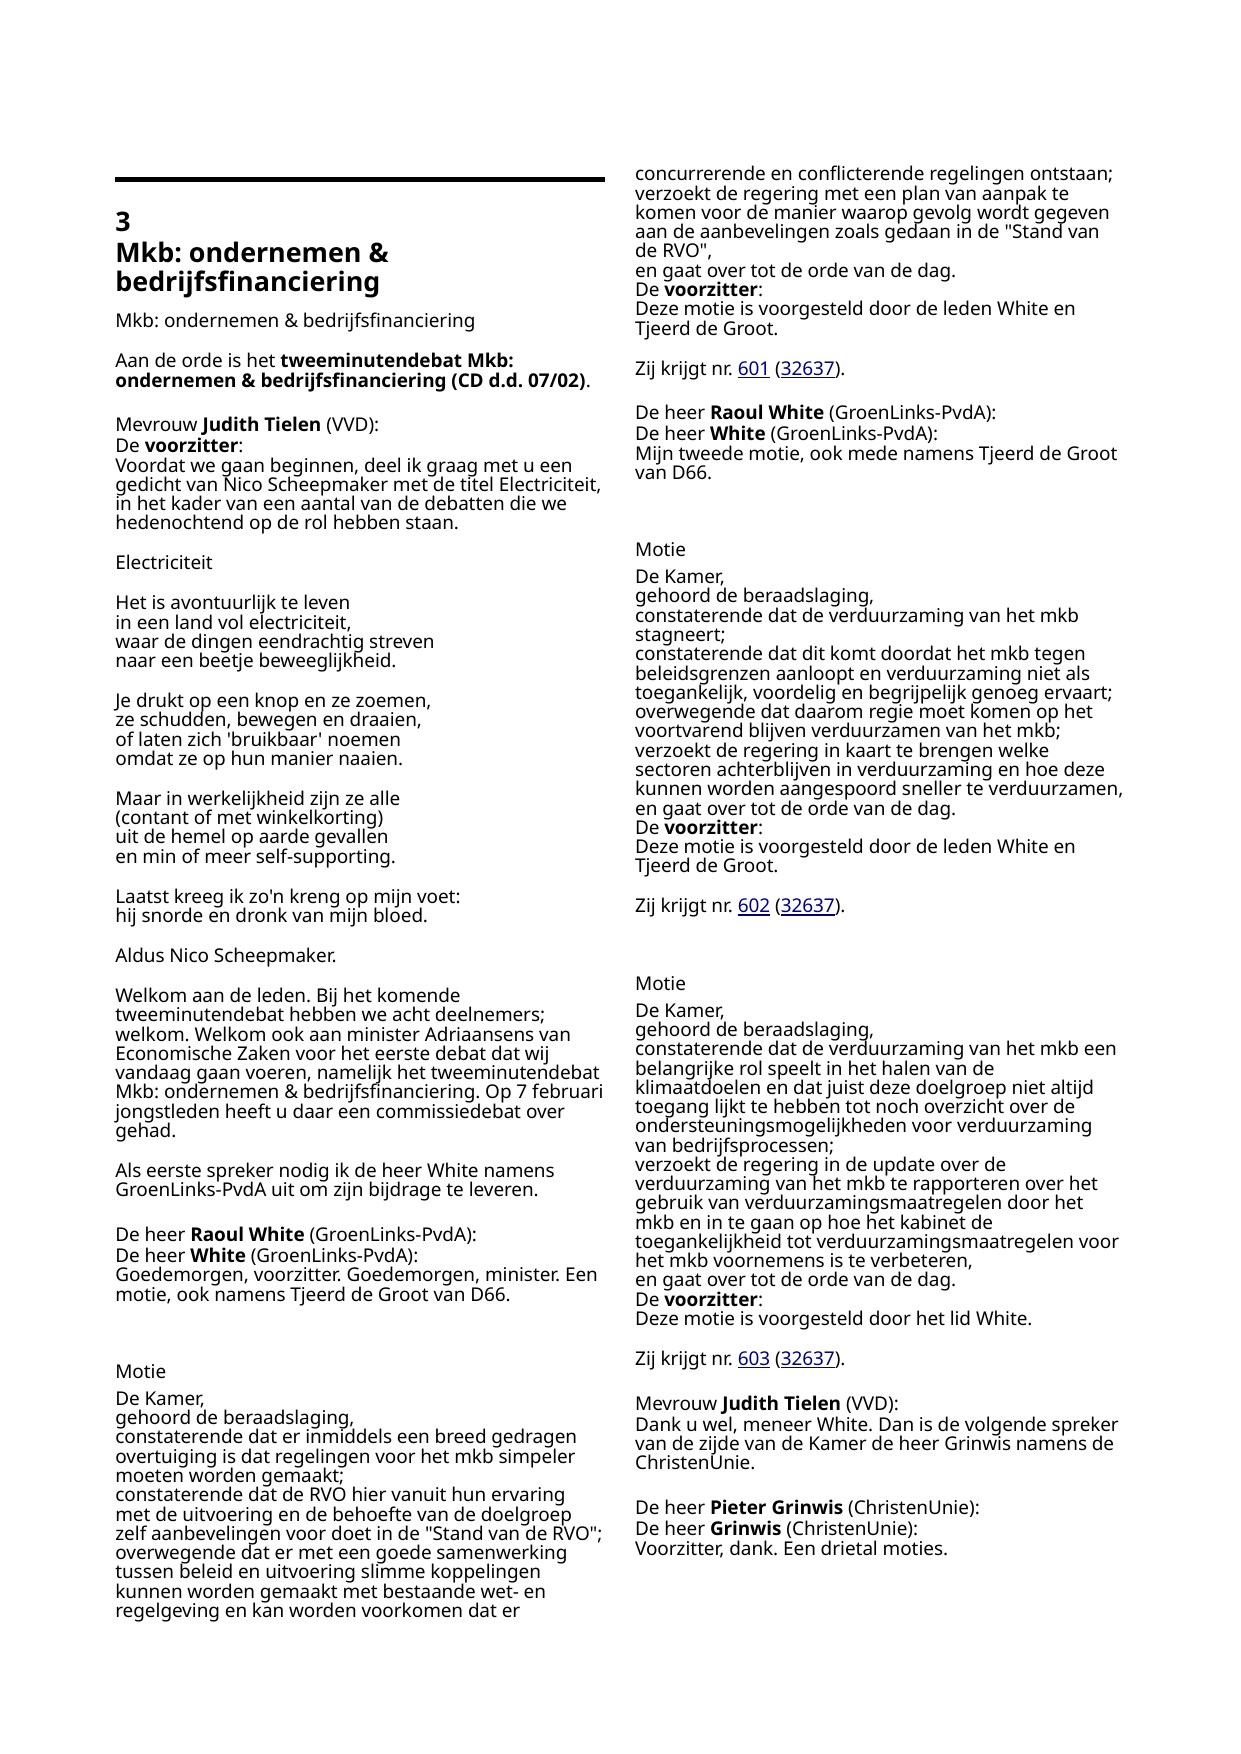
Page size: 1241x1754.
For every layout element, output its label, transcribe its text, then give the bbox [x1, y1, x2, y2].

text verzoekt de regering met een plan van aanpak te komen voor de manier waarop gevolg wordt gegeven aan de aanbevelingen zoals gedaan in de "Stand van de RVO", [635, 184, 1125, 262]
text De heer Raoul White (GroenLinks-PvdA): [115, 1221, 605, 1247]
text uit de hemel op aarde gevallen [115, 828, 605, 848]
text De Kamer, [115, 1390, 605, 1409]
text Mkb: ondernemen & bedrijfsfinanciering [115, 312, 605, 332]
text Motie [635, 537, 1125, 562]
text overwegende dat er met een goede samenwerking tussen beleid en uitvoering slimme koppelingen kunnen worden gemaakt met bestaande wet- en regelgeving en kan worden voorkomen dat er [115, 1544, 605, 1621]
text omdat ze op hun manier naaien. [115, 750, 605, 769]
text en min of meer self-supporting. [115, 848, 605, 867]
text Dank u wel, meneer White. Dan is de volgende spreker van de zijde van de Kamer de heer Grinwis namens de ChristenUnie. [635, 1416, 1125, 1474]
text constaterende dat de verduurzaming van het mkb stagneert; [635, 607, 1125, 645]
text Welkom aan de leden. Bij het komende tweeminutendebat hebben we acht deelnemers; welkom. Welkom ook aan minister Adriaansens van Economische Zaken voor het eerste debat dat wij vandaag gaan voeren, namelijk het tweeminutendebat Mkb: ondernemen & bedrijfsfinanciering. Op 7 februari jongstleden heeft u daar een commissiedebat over gehad. [115, 987, 605, 1141]
text De Kamer, [635, 1002, 1125, 1021]
text Het is avontuurlijk te leven [115, 594, 605, 614]
text Zij krijgt nr. 601 (32637). [635, 359, 1125, 379]
text en gaat over tot de orde van de dag. [635, 1271, 1125, 1291]
text constaterende dat de RVO hier vanuit hun ervaring met de uitvoering en de behoefte van de doelgroep zelf aanbevelingen voor doet in de "Stand van de RVO"; [115, 1486, 605, 1544]
text constaterende dat de verduurzaming van het mkb een belangrijke rol speelt in het halen van de klimaatdoelen en dat juist deze doelgroep niet altijd toegang lijkt te hebben tot noch overzicht over de ondersteuningsmogelijkheden voor verduurzaming van bedrijfsprocessen; [635, 1040, 1125, 1156]
text De heer Raoul White (GroenLinks-PvdA): [635, 399, 1125, 425]
text Mijn tweede motie, ook mede namens Tjeerd de Groot van D66. [635, 444, 1125, 483]
text Aldus Nico Scheepmaker. [115, 947, 605, 966]
text overwegende dat daarom regie moet komen op het voortvarend blijven verduurzamen van het mkb; [635, 703, 1125, 742]
text Deze motie is voorgesteld door het lid White. [635, 1310, 1125, 1329]
text Motie [635, 970, 1125, 996]
text Electriciteit [115, 554, 605, 574]
text concurrerende en conflicterende regelingen ontstaan; [635, 165, 1125, 184]
text De Kamer, [635, 568, 1125, 587]
text verzoekt de regering in kaart te brengen welke sectoren achterblijven in verduurzaming en hoe deze kunnen worden aangespoord sneller te verduurzamen, [635, 742, 1125, 799]
text De voorzitter: [115, 437, 605, 457]
text Mevrouw Judith Tielen (VVD): [635, 1390, 1125, 1416]
text Aan de orde is het tweeminutendebat Mkb: ondernemen & bedrijfsfinanciering (CD d.d. 07/02). [115, 352, 605, 391]
text ze schudden, bewegen en draaien, [115, 711, 605, 731]
text Laatst kreeg ik zo'n kreng op mijn voet: [115, 888, 605, 907]
text en gaat over tot de orde van de dag. [635, 262, 1125, 281]
text Motie [115, 1358, 605, 1384]
text De heer White (GroenLinks-PvdA): [635, 425, 1125, 444]
text De voorzitter: [635, 1291, 1125, 1310]
text constaterende dat er inmiddels een breed gedragen overtuiging is dat regelingen voor het mkb simpeler moeten worden gemaakt; [115, 1428, 605, 1486]
text naar een beetje beweeglijkheid. [115, 652, 605, 671]
text Voorzitter, dank. Een drietal moties. [635, 1539, 1125, 1559]
text De heer Grinwis (ChristenUnie): [635, 1520, 1125, 1539]
text Deze motie is voorgesteld door de leden White en Tjeerd de Groot. [635, 838, 1125, 877]
text Goedemorgen, voorzitter. Goedemorgen, minister. Een motie, ook namens Tjeerd de Groot van D66. [115, 1266, 605, 1305]
text De heer Pieter Grinwis (ChristenUnie): [635, 1494, 1125, 1520]
text Als eerste spreker nodig ik de heer White namens GroenLinks-PvdA uit om zijn bijdrage te leveren. [115, 1162, 605, 1201]
text Zij krijgt nr. 603 (32637). [635, 1350, 1125, 1369]
text gehoord de beraadslaging, [635, 1021, 1125, 1040]
text (contant of met winkelkorting) [115, 809, 605, 828]
text in een land vol electriciteit, [115, 614, 605, 633]
text of laten zich 'bruikbaar' noemen [115, 731, 605, 750]
text Voordat we gaan beginnen, deel ik graag met u een gedicht van Nico Scheepmaker met de titel Electriciteit, in het kader van een aantal van de debatten die we hedenochtend op de rol hebben staan. [115, 457, 605, 534]
text De heer White (GroenLinks-PvdA): [115, 1247, 605, 1266]
text en gaat over tot de orde van de dag. [635, 799, 1125, 819]
text Deze motie is voorgesteld door de leden White en Tjeerd de Groot. [635, 300, 1125, 339]
text waar de dingen eendrachtig streven [115, 633, 605, 652]
text De voorzitter: [635, 819, 1125, 838]
text Mevrouw Judith Tielen (VVD): [115, 412, 605, 437]
text verzoekt de regering in de update over de verduurzaming van het mkb te rapporteren over het gebruik van verduurzamingsmaatregelen door het mkb en in te gaan op hoe het kabinet de toegankelijkheid tot verduurzamingsmaatregelen voor het mkb voornemens is te verbeteren, [635, 1156, 1125, 1271]
text Je drukt op een knop en ze zoemen, [115, 692, 605, 711]
text Maar in werkelijkheid zijn ze alle [115, 790, 605, 809]
text gehoord de beraadslaging, [635, 587, 1125, 607]
text gehoord de beraadslaging, [115, 1409, 605, 1428]
text De voorzitter: [635, 281, 1125, 300]
text 3 [115, 203, 605, 239]
text Mkb: ondernemen & bedrijfsfinanciering [115, 239, 605, 312]
text hij snorde en dronk van mijn bloed. [115, 907, 605, 926]
text constaterende dat dit komt doordat het mkb tegen beleidsgrenzen aanloopt en verduurzaming niet als toegankelijk, voordelig en begrijpelijk genoeg ervaart; [635, 645, 1125, 703]
text Zij krijgt nr. 602 (32637). [635, 897, 1125, 917]
